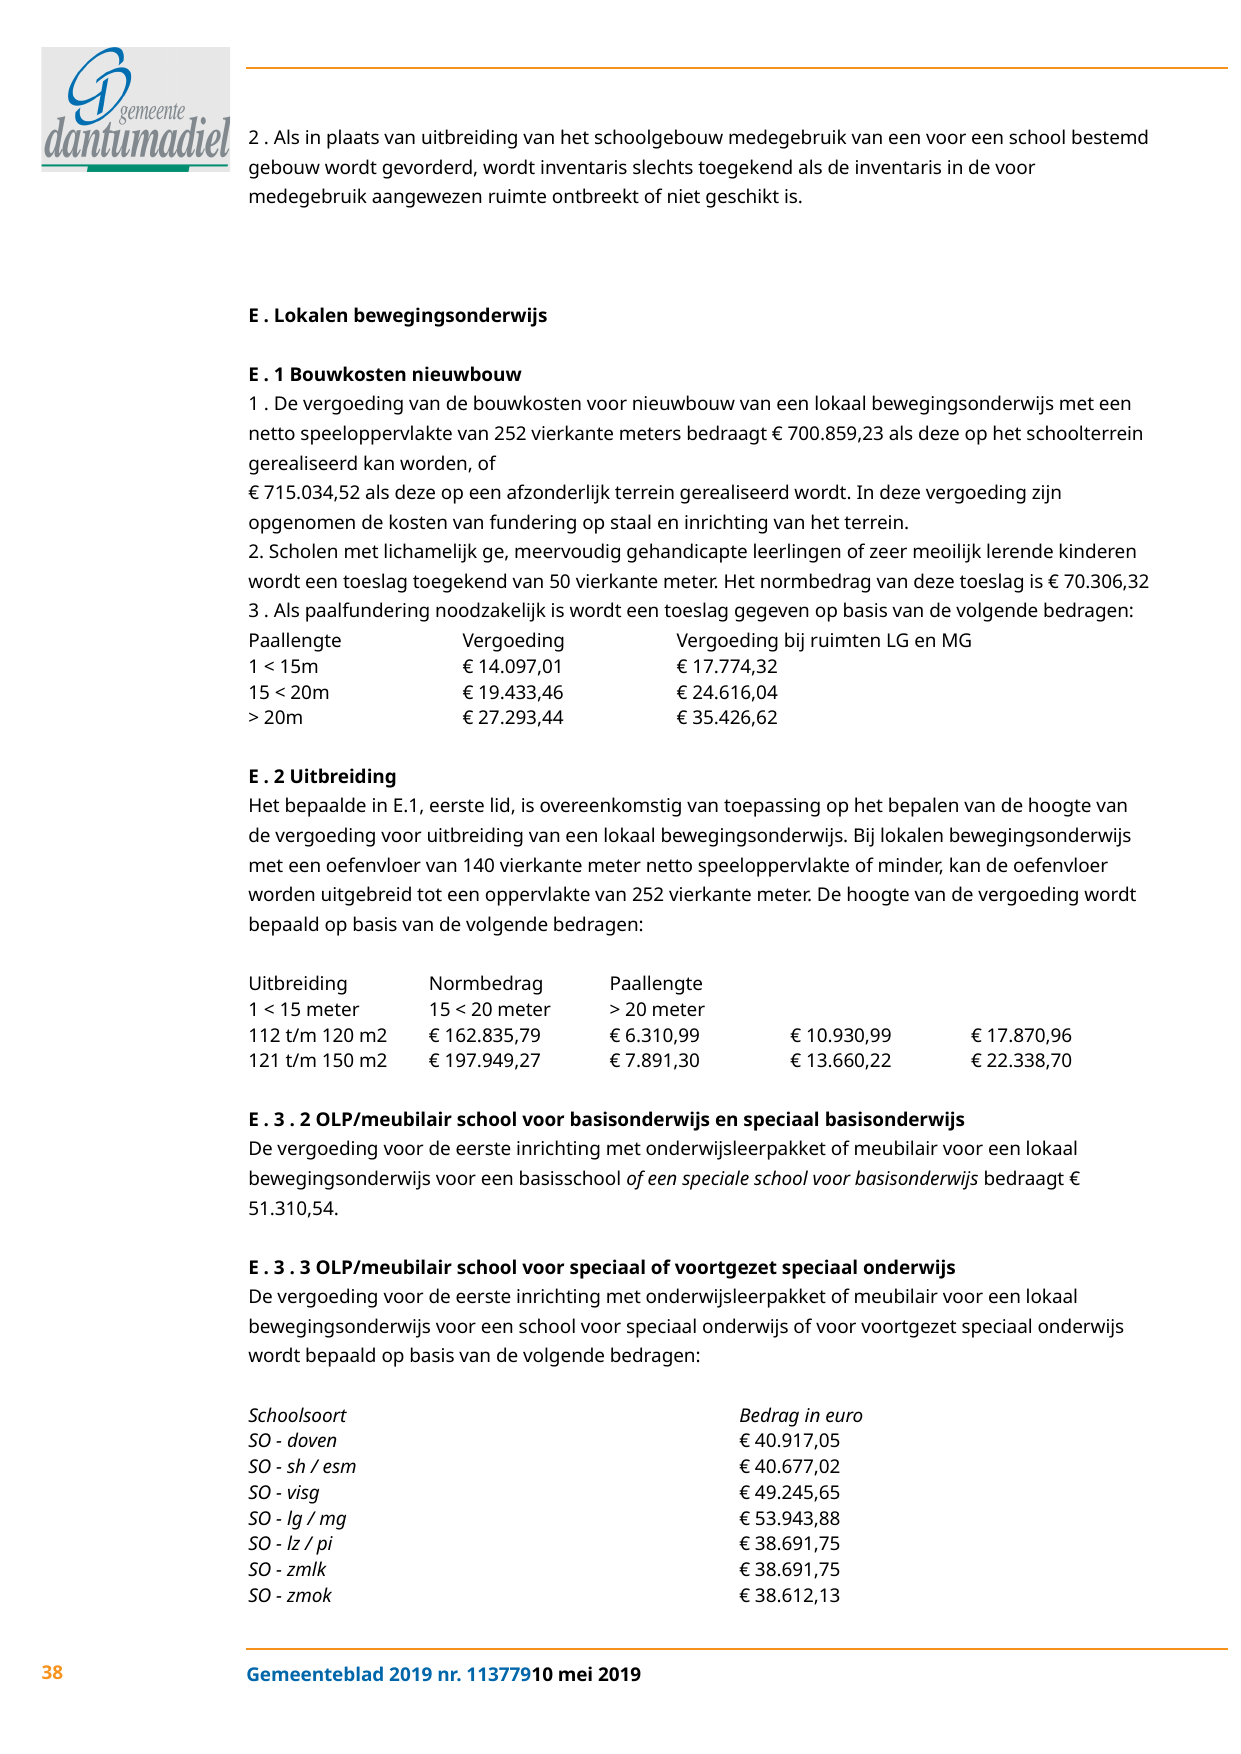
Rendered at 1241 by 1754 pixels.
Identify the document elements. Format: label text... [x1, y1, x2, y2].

table_cell 1 < 15m [248, 653, 462, 679]
table_cell € 14.097,01 [462, 653, 676, 679]
table_header Uitbreiding [248, 970, 429, 996]
table_cell 15 < 20 meter [429, 996, 609, 1022]
table_cell 15 < 20m [248, 679, 462, 704]
table_cell € 38.691,75 [739, 1531, 1152, 1556]
table_cell [790, 996, 971, 1022]
table_cell 1 < 15 meter [248, 996, 429, 1022]
table_cell SO - doven [248, 1428, 739, 1453]
table_cell € 22.338,70 [971, 1048, 1152, 1073]
table_cell € 27.293,44 [462, 705, 676, 730]
table_cell SO - visg [248, 1479, 739, 1505]
table_header Schoolsoort [248, 1402, 739, 1428]
table_cell € 53.943,88 [739, 1505, 1152, 1531]
table_header Vergoeding [462, 628, 676, 653]
text E . 1 Bouwkosten nieuwbouw [248, 361, 1152, 387]
table_cell SO - lg / mg [248, 1505, 739, 1531]
table_cell 121 t/m 150 m2 [248, 1048, 429, 1073]
table_header Normbedrag [429, 970, 609, 996]
table_cell SO - zmlk [248, 1556, 739, 1582]
table_cell € 24.616,04 [676, 679, 1152, 704]
table_cell € 197.949,27 [429, 1048, 609, 1073]
picture [41, 47, 231, 172]
table_header [790, 970, 971, 996]
text 2. Scholen met lichamelijk ge, meervoudig gehandicapte leerlingen of zeer meoilijk lerende kinderen wordt een toeslag toegekend van 50 vierkante meter. Het normbedrag van deze toeslag is € 70.306,32 [248, 538, 1152, 594]
table_cell € 19.433,46 [462, 679, 676, 704]
text E . 3 . 2 OLP/meubilair school voor basisonderwijs en speciaal basisonderwijs [248, 1106, 1152, 1132]
text De vergoeding voor de eerste inrichting met onderwijsleerpakket of meubilair voor een lokaal bewegingsonderwijs voor een basisschool of een speciale school voor basisonderwijs bedraagt € 51.310,54. [248, 1136, 1152, 1221]
table_cell > 20m [248, 705, 462, 730]
table_header Paallengte [609, 970, 790, 996]
text Het bepaalde in E.1, eerste lid, is overeenkomstig van toepassing op het bepalen van de hoogte van de vergoeding voor uitbreiding van een lokaal bewegingsonderwijs. Bij lokalen bewegingsonderwijs met een oefenvloer van 140 vierkante meter netto speeloppervlakte of minder, kan de oefenvloer worden uitgebreid tot een oppervlakte van 252 vierkante meter. De hoogte van de vergoeding wordt bepaald op basis van de volgende bedragen: [248, 793, 1152, 937]
table_cell € 40.677,02 [739, 1454, 1152, 1479]
text E . 2 Uitbreiding [248, 763, 1152, 789]
table_cell SO - zmok [248, 1582, 739, 1608]
text E . 3 . 3 OLP/meubilair school voor speciaal of voortgezet speciaal onderwijs [248, 1254, 1152, 1280]
text 1 . De vergoeding van de bouwkosten voor nieuwbouw van een lokaal bewegingsonderwijs met een netto speeloppervlakte van 252 vierkante meters bedraagt € 700.859,23 als deze op het schoolterrein gerealiseerd kan worden, of [248, 391, 1152, 476]
table_header Paallengte [248, 628, 462, 653]
table_cell € 13.660,22 [790, 1048, 971, 1073]
table_cell € 6.310,99 [609, 1022, 790, 1047]
table_cell > 20 meter [609, 996, 790, 1022]
table_header [971, 970, 1152, 996]
table_cell € 49.245,65 [739, 1479, 1152, 1505]
table_cell [971, 996, 1152, 1022]
table_cell € 38.691,75 [739, 1556, 1152, 1582]
table_cell € 162.835,79 [429, 1022, 609, 1047]
text 3 . Als paalfundering noodzakelijk is wordt een toeslag gegeven op basis van de volgende bedragen: [248, 598, 1152, 623]
table_cell SO - sh / esm [248, 1454, 739, 1479]
table_cell € 40.917,05 [739, 1428, 1152, 1453]
table_cell SO - lz / pi [248, 1531, 739, 1556]
table_cell € 17.870,96 [971, 1022, 1152, 1047]
table_cell € 7.891,30 [609, 1048, 790, 1073]
table_cell € 35.426,62 [676, 705, 1152, 730]
table_cell € 17.774,32 [676, 653, 1152, 679]
text E . Lokalen bewegingsonderwijs [248, 302, 1152, 328]
table_header Bedrag in euro [739, 1402, 1152, 1428]
table_cell € 10.930,99 [790, 1022, 971, 1047]
text € 715.034,52 als deze op een afzonderlijk terrein gerealiseerd wordt. In deze vergoeding zijn opgenomen de kosten van fundering op staal en inrichting van het terrein. [248, 479, 1152, 535]
table_cell € 38.612,13 [739, 1582, 1152, 1608]
text De vergoeding voor de eerste inrichting met onderwijsleerpakket of meubilair voor een lokaal bewegingsonderwijs voor een school voor speciaal onderwijs of voor voortgezet speciaal onderwijs wordt bepaald op basis van de volgende bedragen: [248, 1283, 1152, 1368]
text 2 . Als in plaats van uitbreiding van het schoolgebouw medegebruik van een voor een school bestemd gebouw wordt gevorderd, wordt inventaris slechts toegekend als de inventaris in de voor medegebruik aangewezen ruimte ontbreekt of niet geschikt is. [248, 124, 1152, 209]
table_header Vergoeding bij ruimten LG en MG [676, 628, 1152, 653]
table_cell 112 t/m 120 m2 [248, 1022, 429, 1047]
